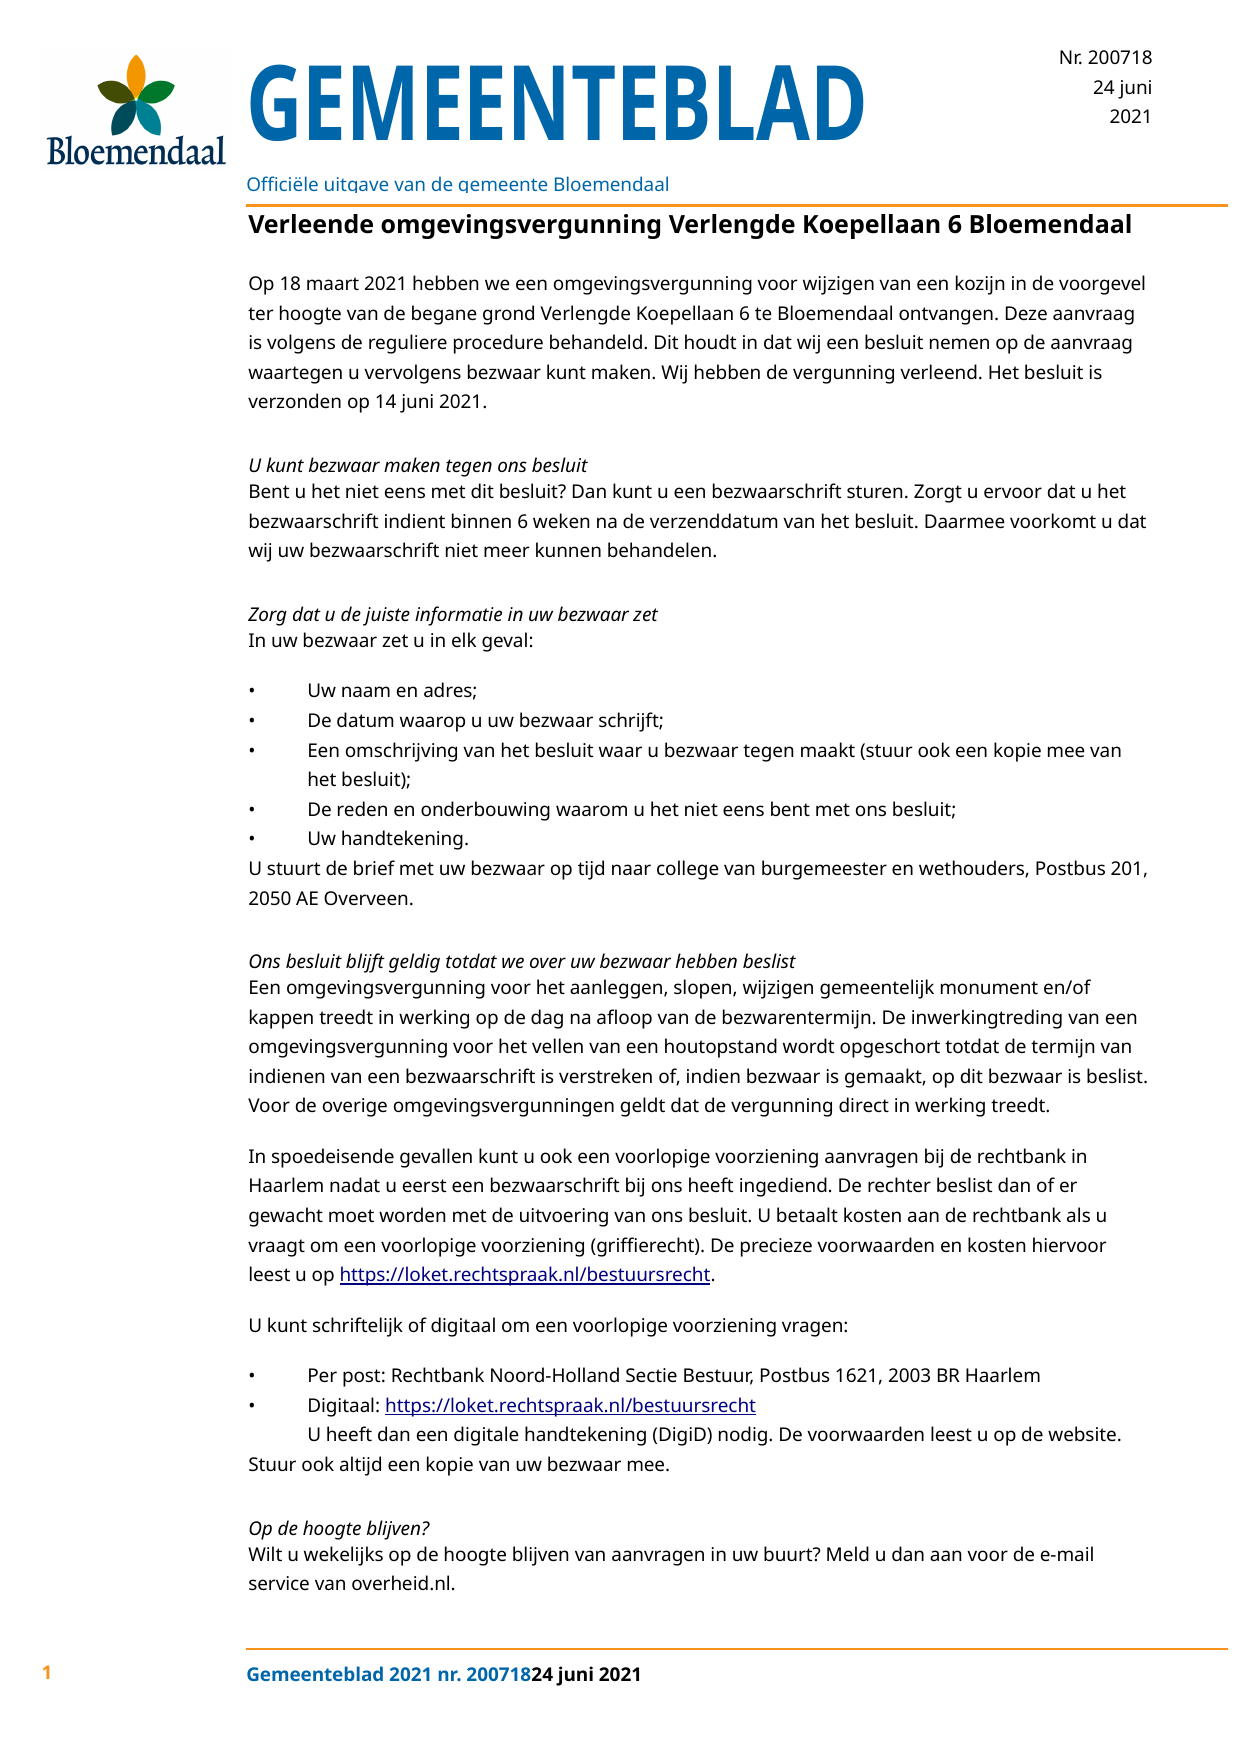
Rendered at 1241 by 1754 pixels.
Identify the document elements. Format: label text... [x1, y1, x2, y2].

text U kunt bezwaar maken tegen ons besluit [248, 453, 1152, 478]
list De datum waarop u uw bezwaar schrijft; [248, 707, 1152, 733]
list De reden en onderbouwing waarom u het niet eens bent met ons besluit; [248, 796, 1152, 822]
text Stuur ook altijd een kopie van uw bezwaar mee. [248, 1451, 1152, 1477]
text In uw bezwaar zet u in elk geval: [248, 627, 1152, 653]
list Per post: Rechtbank Noord-Holland Sectie Bestuur, Postbus 1621, 2003 BR Haarlem [248, 1362, 1152, 1388]
text Ons besluit blijft geldig totdat we over uw bezwaar hebben beslist [248, 949, 1152, 974]
text Op 18 maart 2021 hebben we een omgevingsvergunning voor wijzigen van een kozijn in de voorgevel ter hoogte van de begane grond Verlengde Koepellaan 6 te Bloemendaal ontvangen. Deze aanvraag is volgens de reguliere procedure behandeld. Dit houdt in dat wij een besluit nemen op de aanvraag waartegen u vervolgens bezwaar kunt maken. Wij hebben de vergunning verleend. Het besluit is verzonden op 14 juni 2021. [248, 270, 1152, 414]
text Verleende omgevingsvergunning Verlengde Koepellaan 6 Bloemendaal [248, 207, 1152, 241]
text Wilt u wekelijks op de hoogte blijven van aanvragen in uw buurt? Meld u dan aan voor de e-mail service van overheid.nl. [248, 1541, 1152, 1596]
list Digitaal: https://loket.rechtspraak.nl/bestuursrecht [248, 1392, 1152, 1418]
text Bent u het niet eens met dit besluit? Dan kunt u een bezwaarschrift sturen. Zorgt u ervoor dat u het bezwaarschrift indient binnen 6 weken na de verzenddatum van het besluit. Daarmee voorkomt u dat wij uw bezwaarschrift niet meer kunnen behandelen. [248, 478, 1152, 563]
text Zorg dat u de juiste informatie in uw bezwaar zet [248, 601, 1152, 627]
list Uw naam en adres; [248, 678, 1152, 703]
text U kunt schriftelijk of digitaal om een voorlopige voorziening vragen: [248, 1312, 1152, 1338]
list Een omschrijving van het besluit waar u bezwaar tegen maakt (stuur ook een kopie mee van het besluit); [248, 737, 1152, 792]
text Op de hoogte blijven? [248, 1515, 1152, 1541]
picture [41, 47, 231, 172]
list Uw handtekening. [248, 826, 1152, 851]
text In spoedeisende gevallen kunt u ook een voorlopige voorziening aanvragen bij de rechtbank in Haarlem nadat u eerst een bezwaarschrift bij ons heeft ingediend. De rechter beslist dan of er gewacht moet worden met de uitvoering van ons besluit. U betaalt kosten aan de rechtbank als u vraagt om een voorlopige voorziening (griffierecht). De precieze voorwaarden en kosten hiervoor leest u op https://loket.rechtspraak.nl/bestuursrecht. [248, 1143, 1152, 1287]
text U stuurt de brief met uw bezwaar op tijd naar college van burgemeester en wethouders, Postbus 201, 2050 AE Overveen. [248, 855, 1152, 910]
text Een omgevingsvergunning voor het aanleggen, slopen, wijzigen gemeentelijk monument en/of kappen treedt in werking op de dag na afloop van de bezwarentermijn. De inwerkingtreding van een omgevingsvergunning voor het vellen van een houtopstand wordt opgeschort totdat de termijn van indienen van een bezwaarschrift is verstreken of, indien bezwaar is gemaakt, op dit bezwaar is beslist. Voor de overige omgevingsvergunningen geldt dat de vergunning direct in werking treedt. [248, 974, 1152, 1118]
list U heeft dan een digitale handtekening (DigiD) nodig. De voorwaarden leest u op de website. [248, 1421, 1152, 1447]
